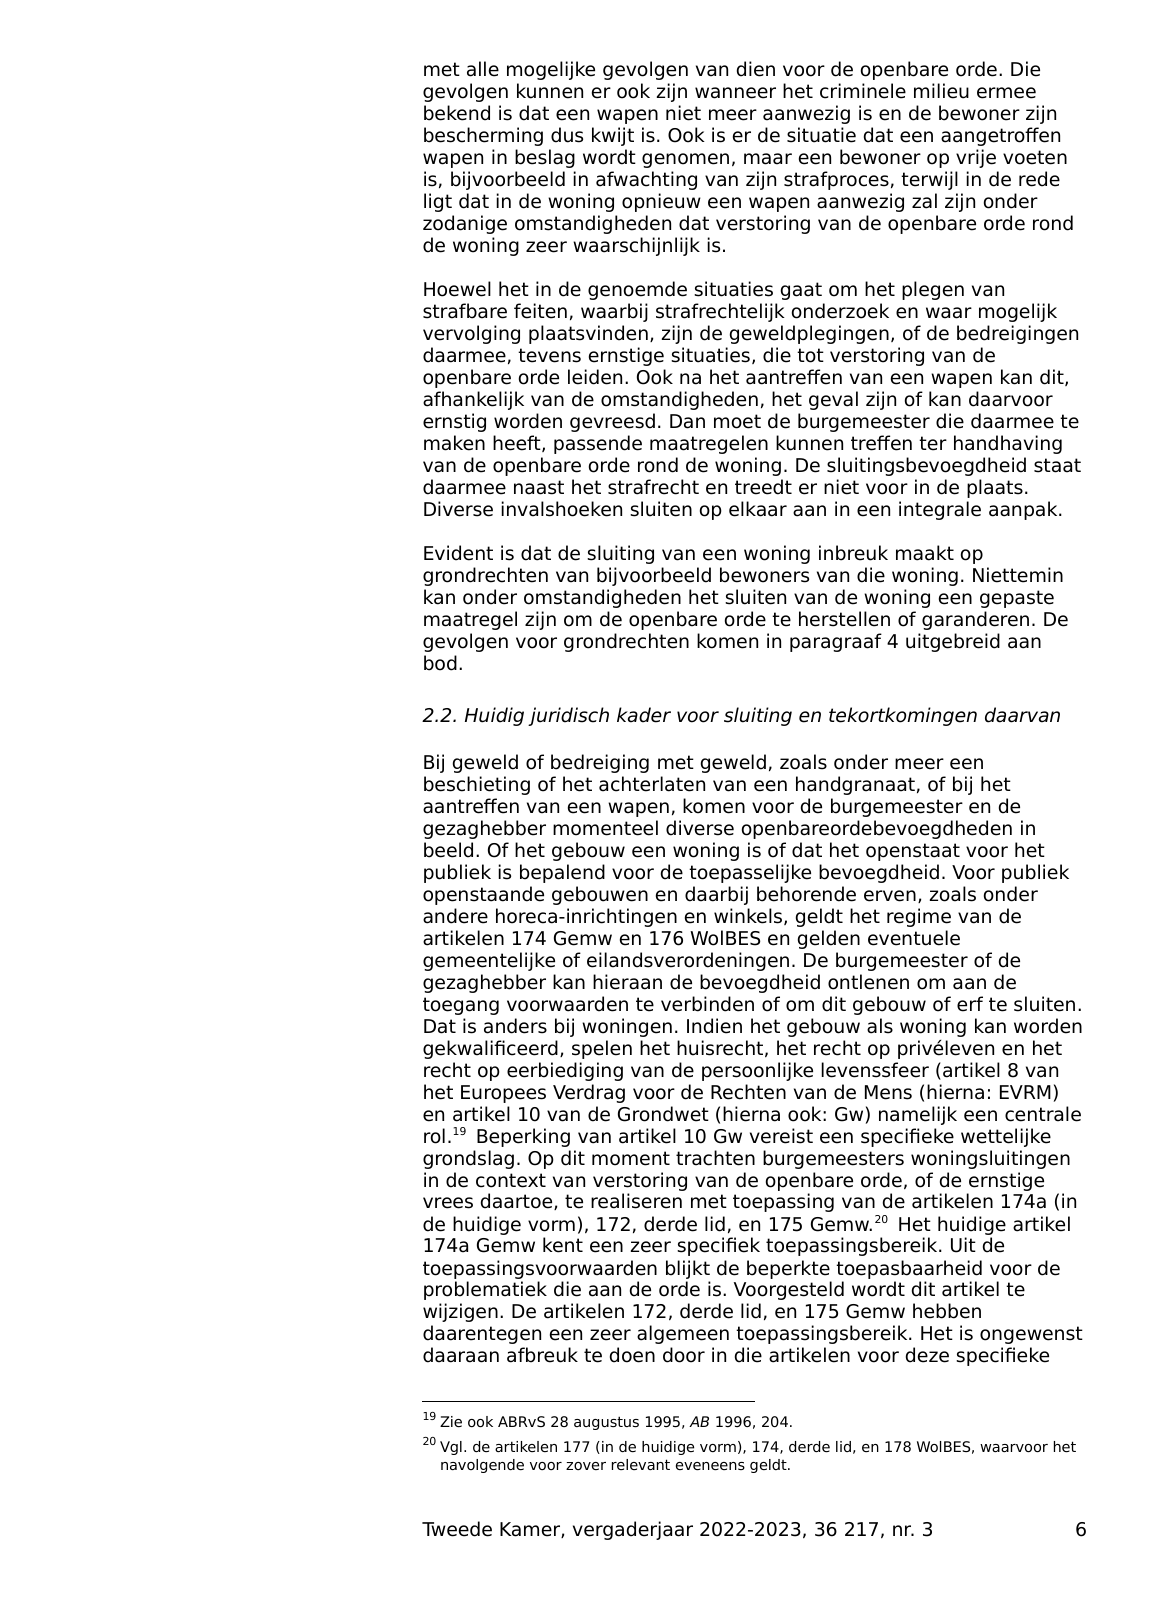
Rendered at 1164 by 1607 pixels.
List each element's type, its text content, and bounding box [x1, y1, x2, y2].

text Zie ook ABRvS 28 augustus 1995, AB 1996, 204. [422, 1410, 1087, 1432]
subtitle 2.2. Huidig juridisch kader voor sluiting en tekortkomingen daarvan [422, 705, 1087, 727]
text Vgl. de artikelen 177 (in de huidige vorm), 174, derde lid, en 178 WolBES, waarvoor het navolgende voor zover relevant eveneens geldt. [422, 1435, 1087, 1474]
text met alle mogelijke gevolgen van dien voor de openbare orde. Die gevolgen kunnen er ook zijn wanneer het criminele milieu ermee bekend is dat een wapen niet meer aanwezig is en de bewoner zijn bescherming dus kwijt is. Ook is er de situatie dat een aangetroffen wapen in beslag wordt genomen, maar een bewoner op vrije voeten is, bijvoorbeeld in afwachting van zijn strafproces, terwijl in de rede ligt dat in de woning opnieuw een wapen aanwezig zal zijn onder zodanige omstandigheden dat verstoring van de openbare orde rond de woning zeer waarschijnlijk is. [422, 59, 1087, 257]
text Hoewel het in de genoemde situaties gaat om het plegen van strafbare feiten, waarbij strafrechtelijk onderzoek en waar mogelijk vervolging plaatsvinden, zijn de geweldplegingen, of de bedreigingen daarmee, tevens ernstige situaties, die tot verstoring van de openbare orde leiden. Ook na het aantreffen van een wapen kan dit, afhankelijk van de omstandigheden, het geval zijn of kan daarvoor ernstig worden gevreesd. Dan moet de burgemeester die daarmee te maken heeft, passende maatregelen kunnen treffen ter handhaving van de openbare orde rond de woning. De sluitingsbevoegdheid staat daarmee naast het strafrecht en treedt er niet voor in de plaats. Diverse invalshoeken sluiten op elkaar aan in een integrale aanpak. [422, 279, 1087, 521]
text Bij geweld of bedreiging met geweld, zoals onder meer een beschieting of het achterlaten van een handgranaat, of bij het aantreffen van een wapen, komen voor de burgemeester en de gezaghebber momenteel diverse openbareordebevoegdheden in beeld. Of het gebouw een woning is of dat het openstaat voor het publiek is bepalend voor de toepasselijke bevoegdheid. Voor publiek openstaande gebouwen en daarbij behorende erven, zoals onder andere horeca-inrichtingen en winkels, geldt het regime van de artikelen 174 Gemw en 176 WolBES en gelden eventuele gemeentelijke of eilandsverordeningen. De burgemeester of de gezaghebber kan hieraan de bevoegdheid ontlenen om aan de toegang voorwaarden te verbinden of om dit gebouw of erf te sluiten. Dat is anders bij woningen. Indien het gebouw als woning kan worden gekwalificeerd, spelen het huisrecht, het recht op privéleven en het recht op eerbiediging van de persoonlijke levenssfeer (artikel 8 van het Europees Verdrag voor de Rechten van de Mens (hierna: EVRM) en artikel 10 van de Grondwet (hierna ook: Gw) namelijk een centrale rol. Beperking van artikel 10 Gw vereist een specifieke wettelijke grondslag. Op dit moment trachten burgemeesters woningsluitingen in de context van verstoring van de openbare orde, of de ernstige vrees daartoe, te realiseren met toepassing van de artikelen 174a (in de huidige vorm), 172, derde lid, en 175 Gemw. Het huidige artikel 174a Gemw kent een zeer specifiek toepassingsbereik. Uit de toepassingsvoorwaarden blijkt de beperkte toepasbaarheid voor de problematiek die aan de orde is. Voorgesteld wordt dit artikel te wijzigen. De artikelen 172, derde lid, en 175 Gemw hebben daarentegen een zeer algemeen toepassingsbereik. Het is ongewenst daaraan afbreuk te doen door in die artikelen voor deze specifieke [422, 752, 1087, 1367]
text Evident is dat de sluiting van een woning inbreuk maakt op grondrechten van bijvoorbeeld bewoners van die woning. Niettemin kan onder omstandigheden het sluiten van de woning een gepaste maatregel zijn om de openbare orde te herstellen of garanderen. De gevolgen voor grondrechten komen in paragraaf 4 uitgebreid aan bod. [422, 543, 1087, 675]
